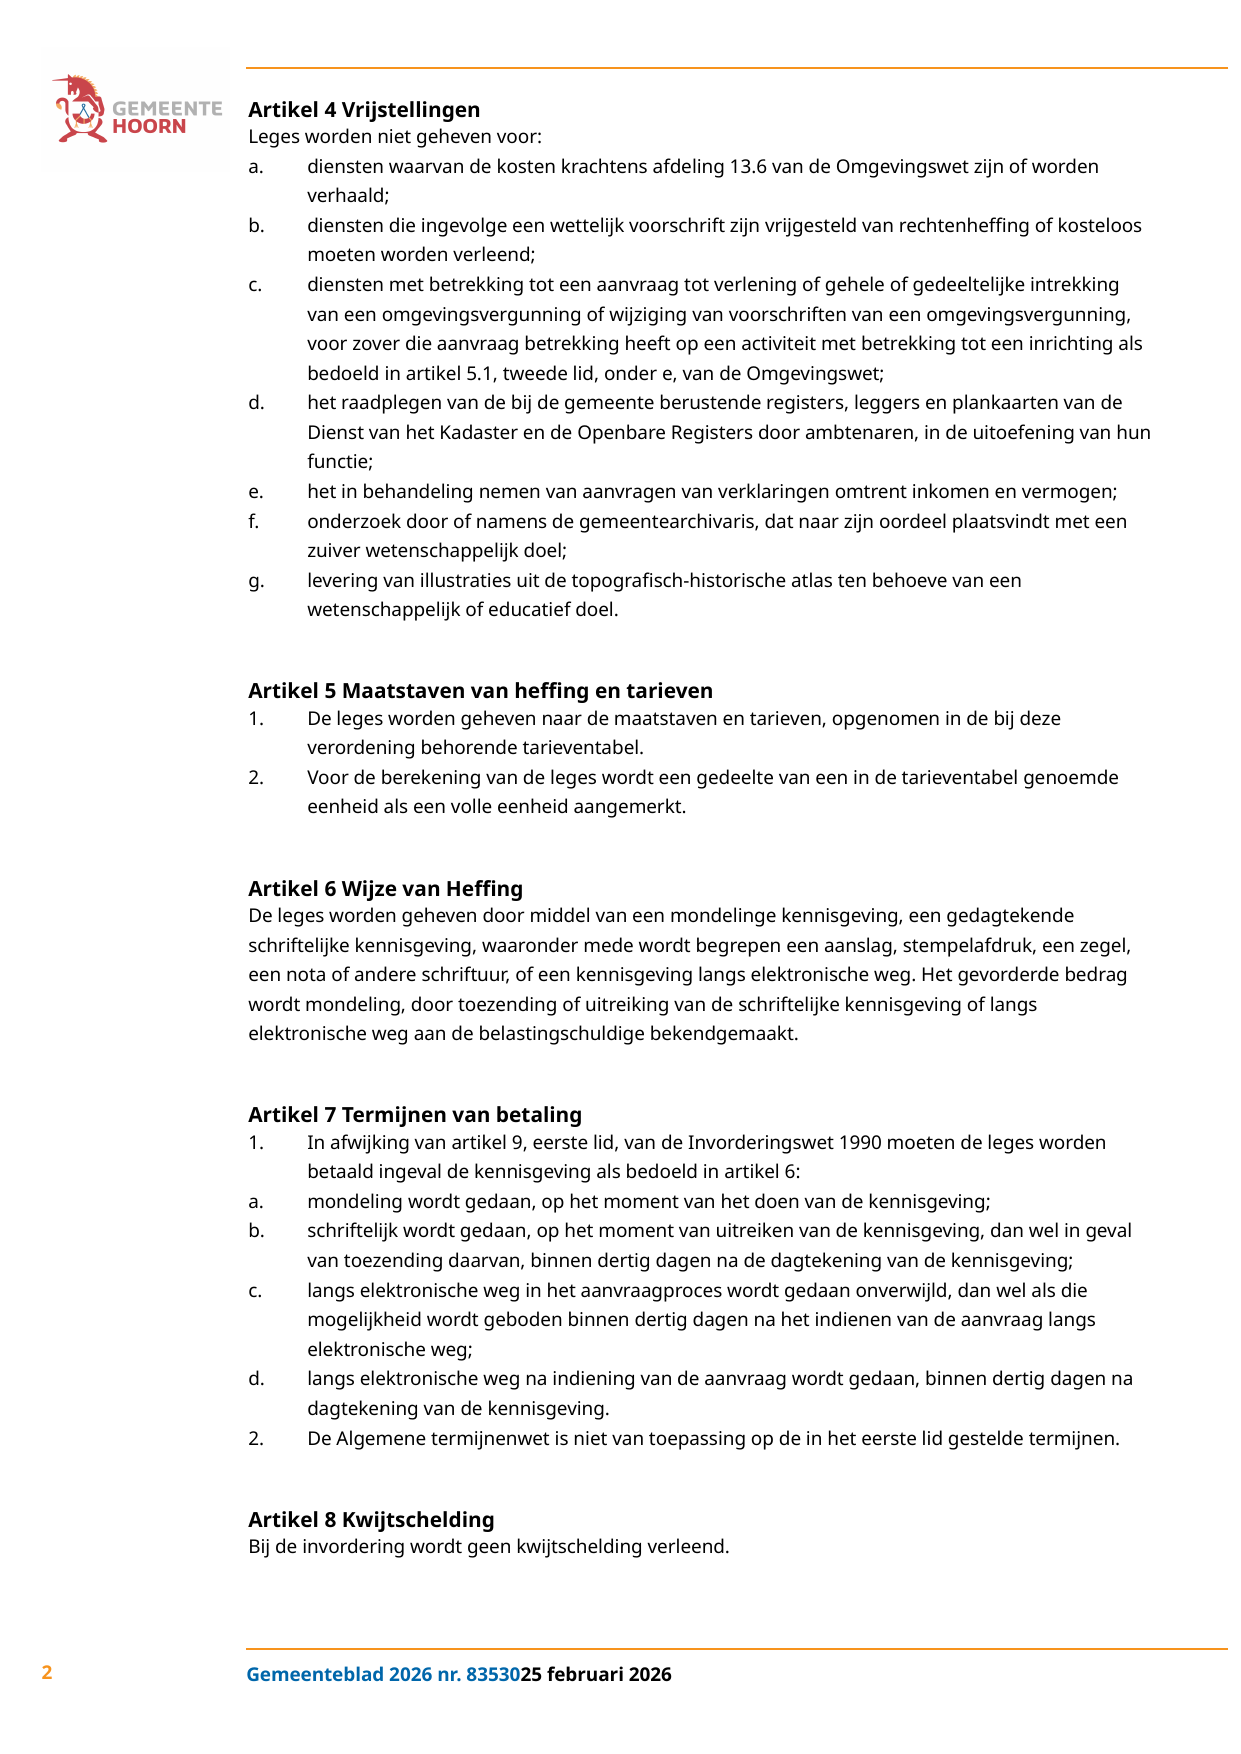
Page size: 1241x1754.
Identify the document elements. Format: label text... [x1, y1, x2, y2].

text Artikel 7 Termijnen van betaling [248, 1101, 1152, 1129]
list diensten die ingevolge een wettelijk voorschrift zijn vrijgesteld van rechtenheffing of kosteloos moeten worden verleend; [248, 212, 1152, 267]
list Voor de berekening van de leges wordt een gedeelte van een in de tarieventabel genoemde eenheid als een volle eenheid aangemerkt. [248, 764, 1152, 819]
text Artikel 4 Vrijstellingen [248, 95, 1152, 123]
list diensten waarvan de kosten krachtens afdeling 13.6 van de Omgevingswet zijn of worden verhaald; [248, 153, 1152, 208]
list langs elektronische weg na indiening van de aanvraag wordt gedaan, binnen dertig dagen na dagtekening van de kennisgeving. [248, 1366, 1152, 1421]
list onderzoek door of namens de gemeentearchivaris, dat naar zijn oordeel plaatsvindt met een zuiver wetenschappelijk doel; [248, 508, 1152, 563]
text Artikel 8 Kwijtschelding [248, 1505, 1152, 1533]
list levering van illustraties uit de topografisch-historische atlas ten behoeve van een wetenschappelijk of educatief doel. [248, 567, 1152, 622]
list In afwijking van artikel 9, eerste lid, van de Invorderingswet 1990 moeten de leges worden betaald ingeval de kennisgeving als bedoeld in artikel 6: [248, 1129, 1152, 1184]
text Artikel 6 Wijze van Heffing [248, 874, 1152, 902]
text De leges worden geheven door middel van een mondelinge kennisgeving, een gedagtekende schriftelijke kennisgeving, waaronder mede wordt begrepen een aanslag, stempelafdruk, een zegel, een nota of andere schriftuur, of een kennisgeving langs elektronische weg. Het gevorderde bedrag wordt mondeling, door toezending of uitreiking van de schriftelijke kennisgeving of langs elektronische weg aan de belastingschuldige bekendgemaakt. [248, 902, 1152, 1046]
picture [41, 47, 231, 172]
list schriftelijk wordt gedaan, op het moment van uitreiken van de kennisgeving, dan wel in geval van toezending daarvan, binnen dertig dagen na de dagtekening van de kennisgeving; [248, 1218, 1152, 1273]
list diensten met betrekking tot een aanvraag tot verlening of gehele of gedeeltelijke intrekking van een omgevingsvergunning of wijziging van voorschriften van een omgevingsvergunning, voor zover die aanvraag betrekking heeft op een activiteit met betrekking tot een inrichting als bedoeld in artikel 5.1, tweede lid, onder e, van de Omgevingswet; [248, 271, 1152, 386]
list De Algemene termijnenwet is niet van toepassing op de in het eerste lid gestelde termijnen. [248, 1425, 1152, 1451]
text Bij de invordering wordt geen kwijtschelding verleend. [248, 1533, 1152, 1559]
list De leges worden geheven naar de maatstaven en tarieven, opgenomen in de bij deze verordening behorende tarieventabel. [248, 705, 1152, 760]
list langs elektronische weg in het aanvraagproces wordt gedaan onverwijld, dan wel als die mogelijkheid wordt geboden binnen dertig dagen na het indienen van de aanvraag langs elektronische weg; [248, 1277, 1152, 1362]
list het raadplegen van de bij de gemeente berustende registers, leggers en plankaarten van de Dienst van het Kadaster en de Openbare Registers door ambtenaren, in de uitoefening van hun functie; [248, 389, 1152, 474]
list mondeling wordt gedaan, op het moment van het doen van de kennisgeving; [248, 1188, 1152, 1214]
text Leges worden niet geheven voor: [248, 123, 1152, 149]
list het in behandeling nemen van aanvragen van verklaringen omtrent inkomen en vermogen; [248, 478, 1152, 504]
text Artikel 5 Maatstaven van heffing en tarieven [248, 677, 1152, 705]
